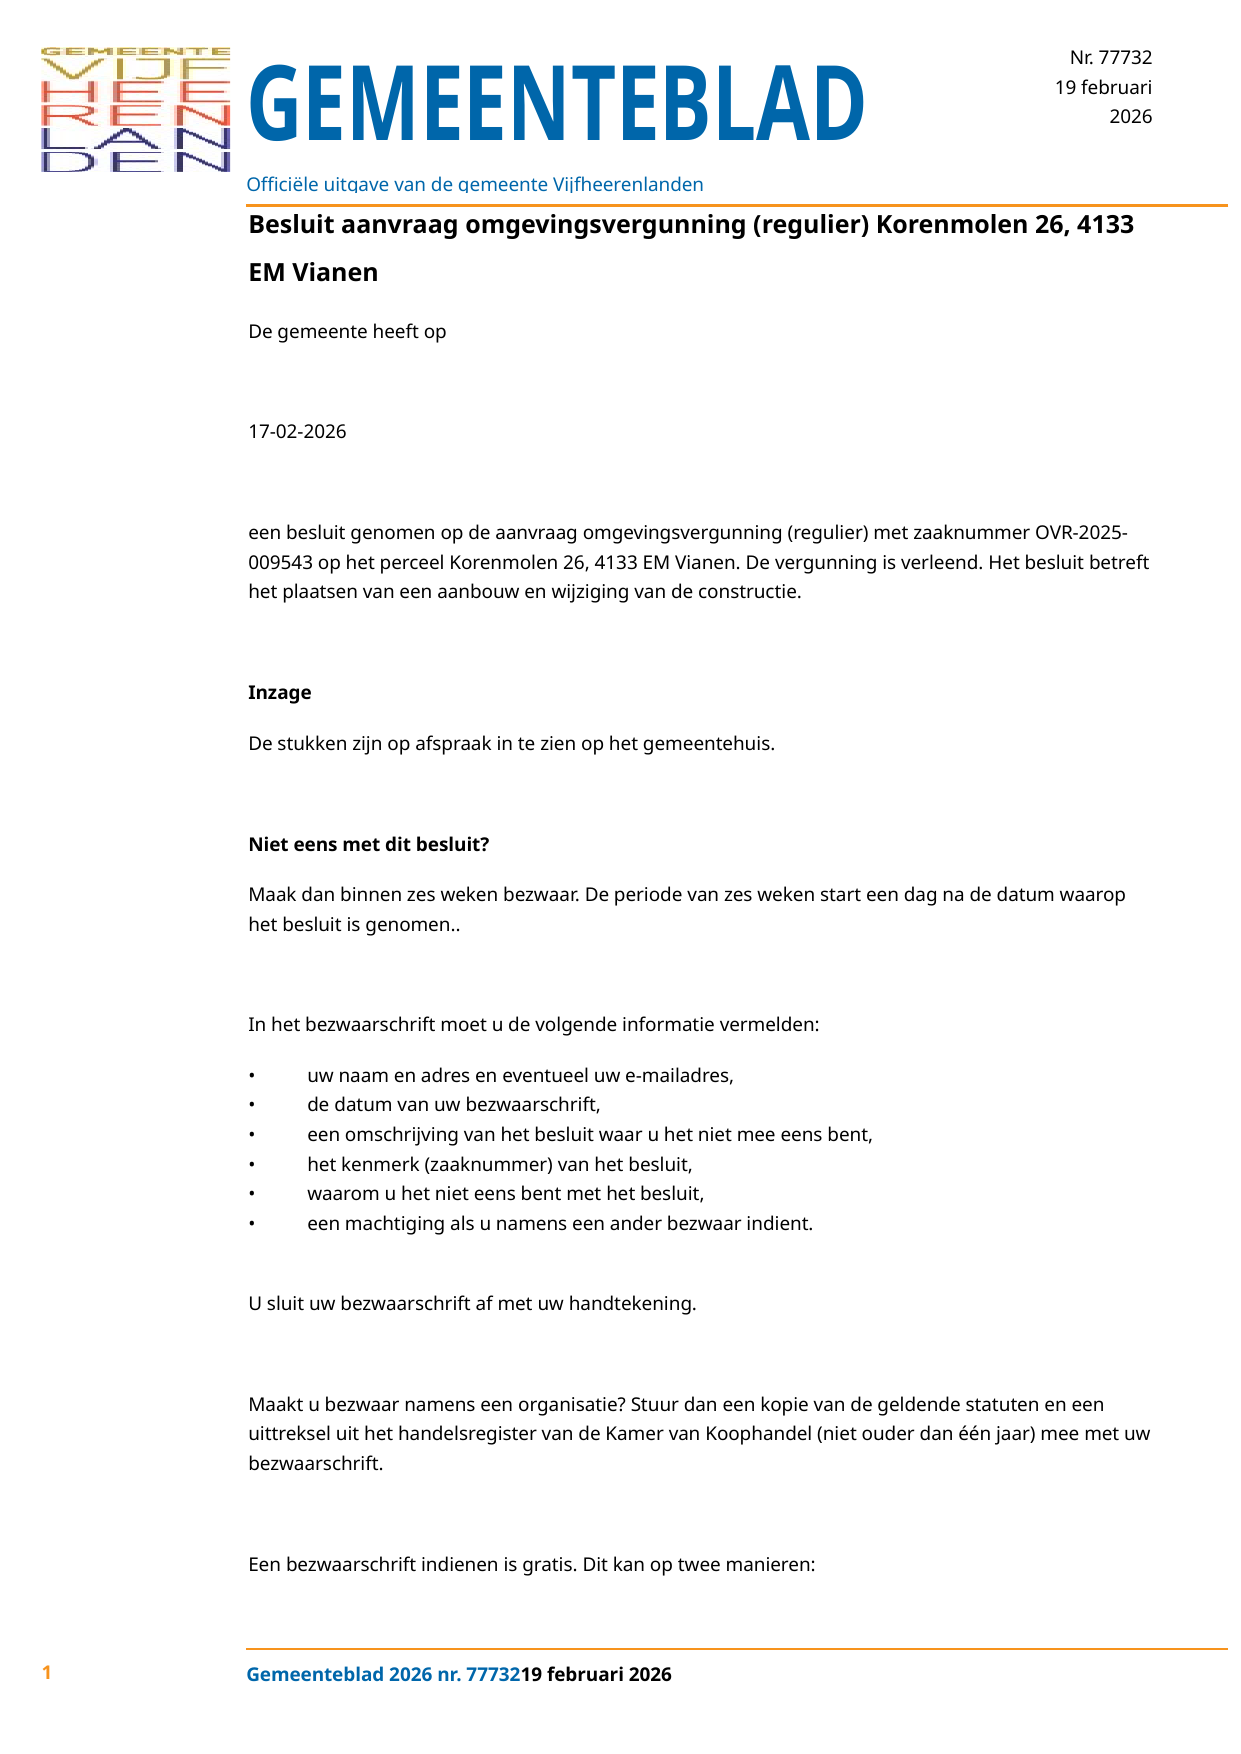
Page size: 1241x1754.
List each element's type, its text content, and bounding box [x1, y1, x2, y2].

list het kenmerk (zaaknummer) van het besluit, [248, 1151, 1152, 1177]
list een machtiging als u namens een ander bezwaar indient. [248, 1210, 1152, 1236]
picture [41, 47, 231, 172]
text Een bezwaarschrift indienen is gratis. Dit kan op twee manieren: [248, 1551, 1152, 1577]
text 17-02-2026 [248, 419, 1152, 444]
list waarom u het niet eens bent met het besluit, [248, 1180, 1152, 1206]
text Inzage [248, 679, 1152, 705]
text Maak dan binnen zes weken bezwaar. De periode van zes weken start een dag na de datum waarop het besluit is genomen.. [248, 881, 1152, 937]
text een besluit genomen op de aanvraag omgevingsvergunning (regulier) met zaaknummer OVR-2025-009543 op het perceel Korenmolen 26, 4133 EM Vianen. De vergunning is verleend. Het besluit betreft het plaatsen van een aanbouw en wijziging van de constructie. [248, 519, 1152, 604]
text Niet eens met dit besluit? [248, 831, 1152, 857]
list de datum van uw bezwaarschrift, [248, 1092, 1152, 1117]
text In het bezwaarschrift moet u de volgende informatie vermelden: [248, 1012, 1152, 1037]
text Besluit aanvraag omgevingsvergunning (regulier) Korenmolen 26, 4133 EM Vianen [248, 207, 1152, 288]
list uw naam en adres en eventueel uw e-mailadres, [248, 1062, 1152, 1088]
text U sluit uw bezwaarschrift af met uw handtekening. [248, 1290, 1152, 1316]
text De stukken zijn op afspraak in te zien op het gemeentehuis. [248, 730, 1152, 756]
list een omschrijving van het besluit waar u het niet mee eens bent, [248, 1121, 1152, 1147]
text Maakt u bezwaar namens een organisatie? Stuur dan een kopie van de geldende statuten en een uittreksel uit het handelsregister van de Kamer van Koophandel (niet ouder dan één jaar) mee met uw bezwaarschrift. [248, 1391, 1152, 1476]
text De gemeente heeft op [248, 318, 1152, 344]
